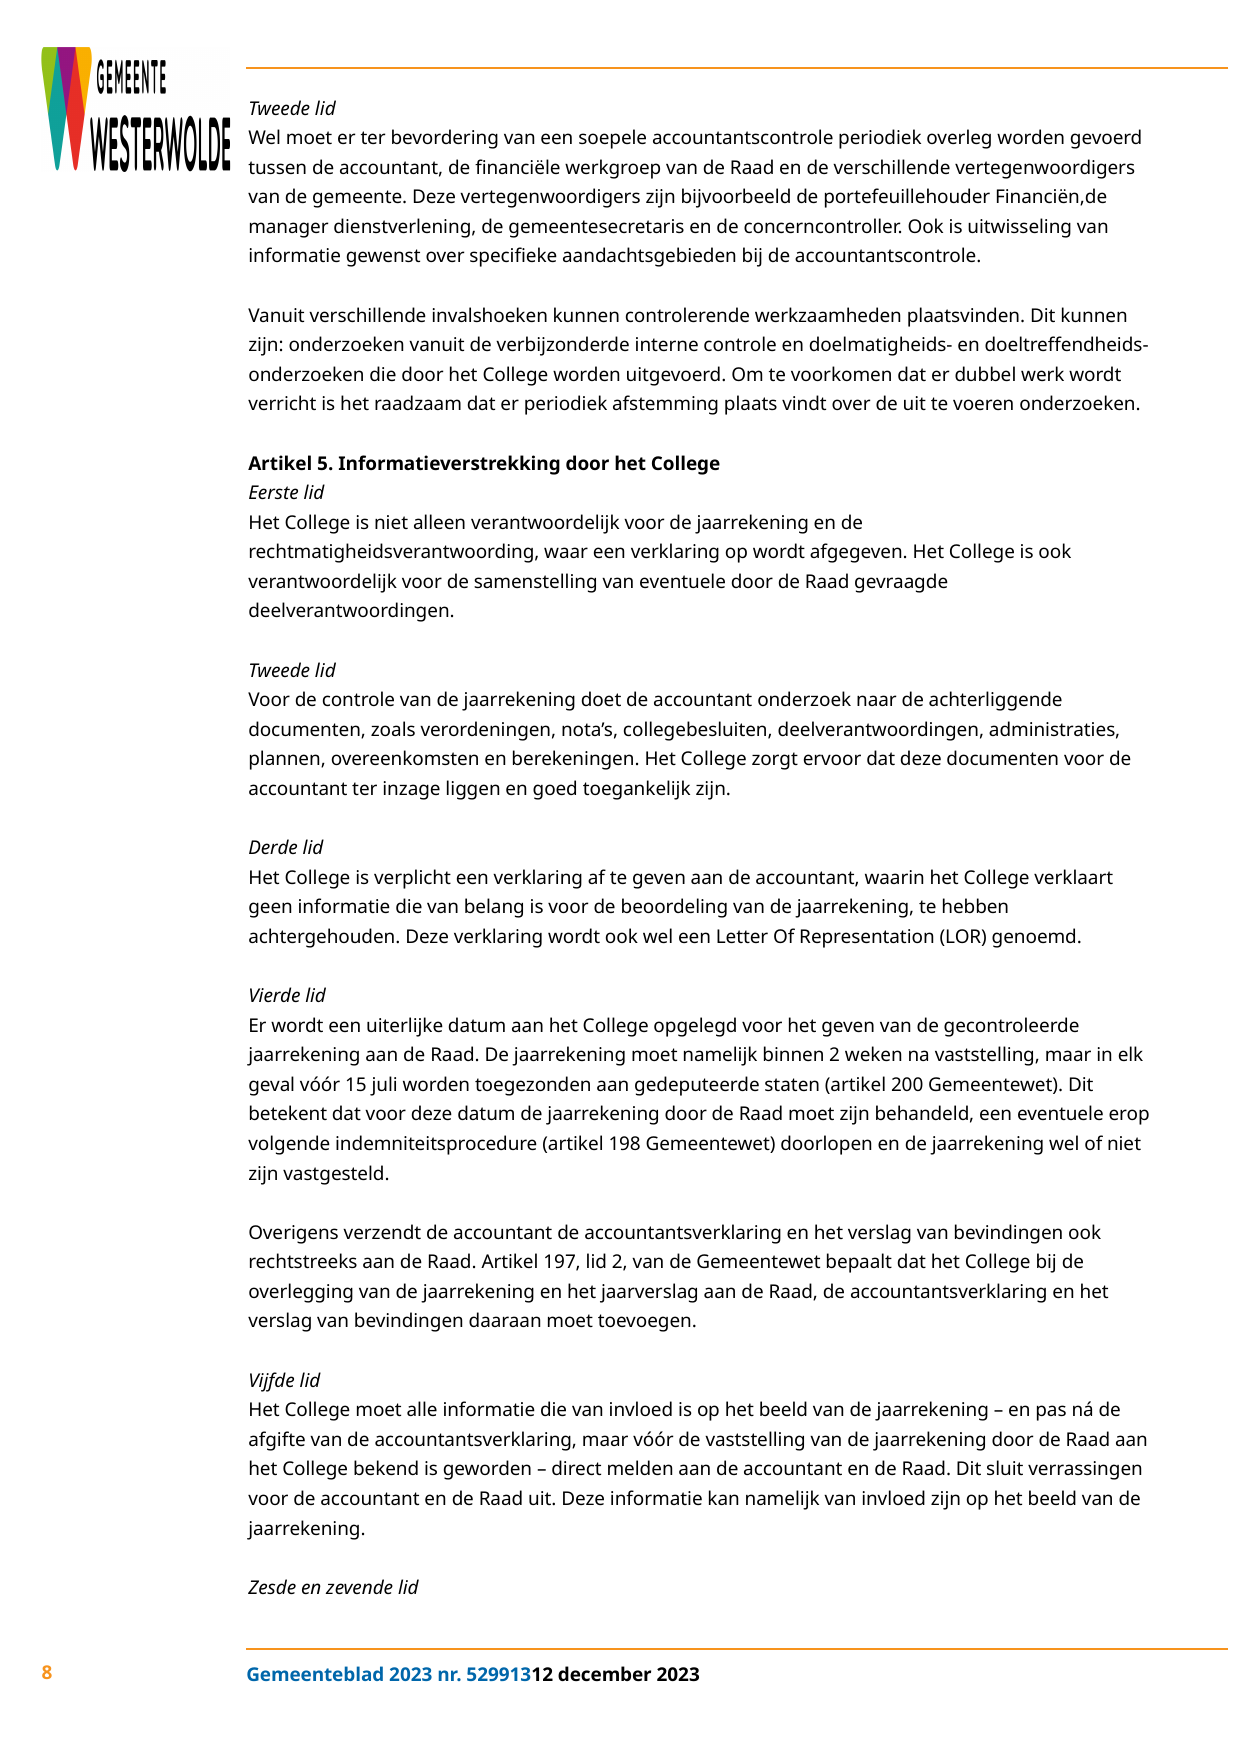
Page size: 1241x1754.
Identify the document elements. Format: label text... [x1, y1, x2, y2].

text Zesde en zevende lid [248, 1574, 1152, 1600]
text Vierde lid [248, 982, 1152, 1008]
text Tweede lid [248, 657, 1152, 683]
text Voor de controle van de jaarrekening doet de accountant onderzoek naar de achterliggende documenten, zoals verordeningen, nota’s, collegebesluiten, deelverantwoordingen, administraties, plannen, overeenkomsten en berekeningen. Het College zorgt ervoor dat deze documenten voor de accountant ter inzage liggen en goed toegankelijk zijn. [248, 686, 1152, 801]
text Het College moet alle informatie die van invloed is op het beeld van de jaarrekening – en pas ná de afgifte van de accountantsverklaring, maar vóór de vaststelling van de jaarrekening door de Raad aan het College bekend is geworden – direct melden aan de accountant en de Raad. Dit sluit verrassingen voor de accountant en de Raad uit. Deze informatie kan namelijk van invloed zijn op het beeld van de jaarrekening. [248, 1396, 1152, 1541]
text Het College is niet alleen verantwoordelijk voor de jaarrekening en de rechtmatigheidsverantwoording, waar een verklaring op wordt afgegeven. Het College is ook verantwoordelijk voor de samenstelling van eventuele door de Raad gevraagde deelverantwoordingen. [248, 509, 1152, 623]
text Het College is verplicht een verklaring af te geven aan de accountant, waarin het College verklaart geen informatie die van belang is voor de beoordeling van de jaarrekening, te hebben achtergehouden. Deze verklaring wordt ook wel een Letter Of Representation (LOR) genoemd. [248, 864, 1152, 949]
text Eerste lid [248, 479, 1152, 505]
text Wel moet er ter bevordering van een soepele accountantscontrole periodiek overleg worden gevoerd tussen de accountant, de financiële werkgroep van de Raad en de verschillende vertegenwoordigers van de gemeente. Deze vertegenwoordigers zijn bijvoorbeeld de portefeuillehouder Financiën,de manager dienstverlening, de gemeentesecretaris en de concerncontroller. Ook is uitwisseling van informatie gewenst over specifieke aandachtsgebieden bij de accountantscontrole. [248, 124, 1152, 268]
text Tweede lid [248, 95, 1152, 121]
text Derde lid [248, 834, 1152, 860]
text Artikel 5. Informatieverstrekking door het College [248, 450, 1152, 476]
picture [41, 47, 231, 172]
text Er wordt een uiterlijke datum aan het College opgelegd voor het geven van de gecontroleerde jaarrekening aan de Raad. De jaarrekening moet namelijk binnen 2 weken na vaststelling, maar in elk geval vóór 15 juli worden toegezonden aan gedeputeerde staten (artikel 200 Gemeentewet). Dit betekent dat voor deze datum de jaarrekening door de Raad moet zijn behandeld, een eventuele erop volgende indemniteitsprocedure (artikel 198 Gemeentewet) doorlopen en de jaarrekening wel of niet zijn vastgesteld. [248, 1012, 1152, 1186]
text Vijfde lid [248, 1367, 1152, 1393]
text Vanuit verschillende invalshoeken kunnen controlerende werkzaamheden plaatsvinden. Dit kunnen zijn: onderzoeken vanuit de verbijzonderde interne controle en doelmatigheids- en doeltreffendheids-onderzoeken die door het College worden uitgevoerd. Om te voorkomen dat er dubbel werk wordt verricht is het raadzaam dat er periodiek afstemming plaats vindt over de uit te voeren onderzoeken. [248, 302, 1152, 416]
text Overigens verzendt de accountant de accountantsverklaring en het verslag van bevindingen ook rechtstreeks aan de Raad. Artikel 197, lid 2, van de Gemeentewet bepaalt dat het College bij de overlegging van de jaarrekening en het jaarverslag aan de Raad, de accountantsverklaring en het verslag van bevindingen daaraan moet toevoegen. [248, 1219, 1152, 1333]
